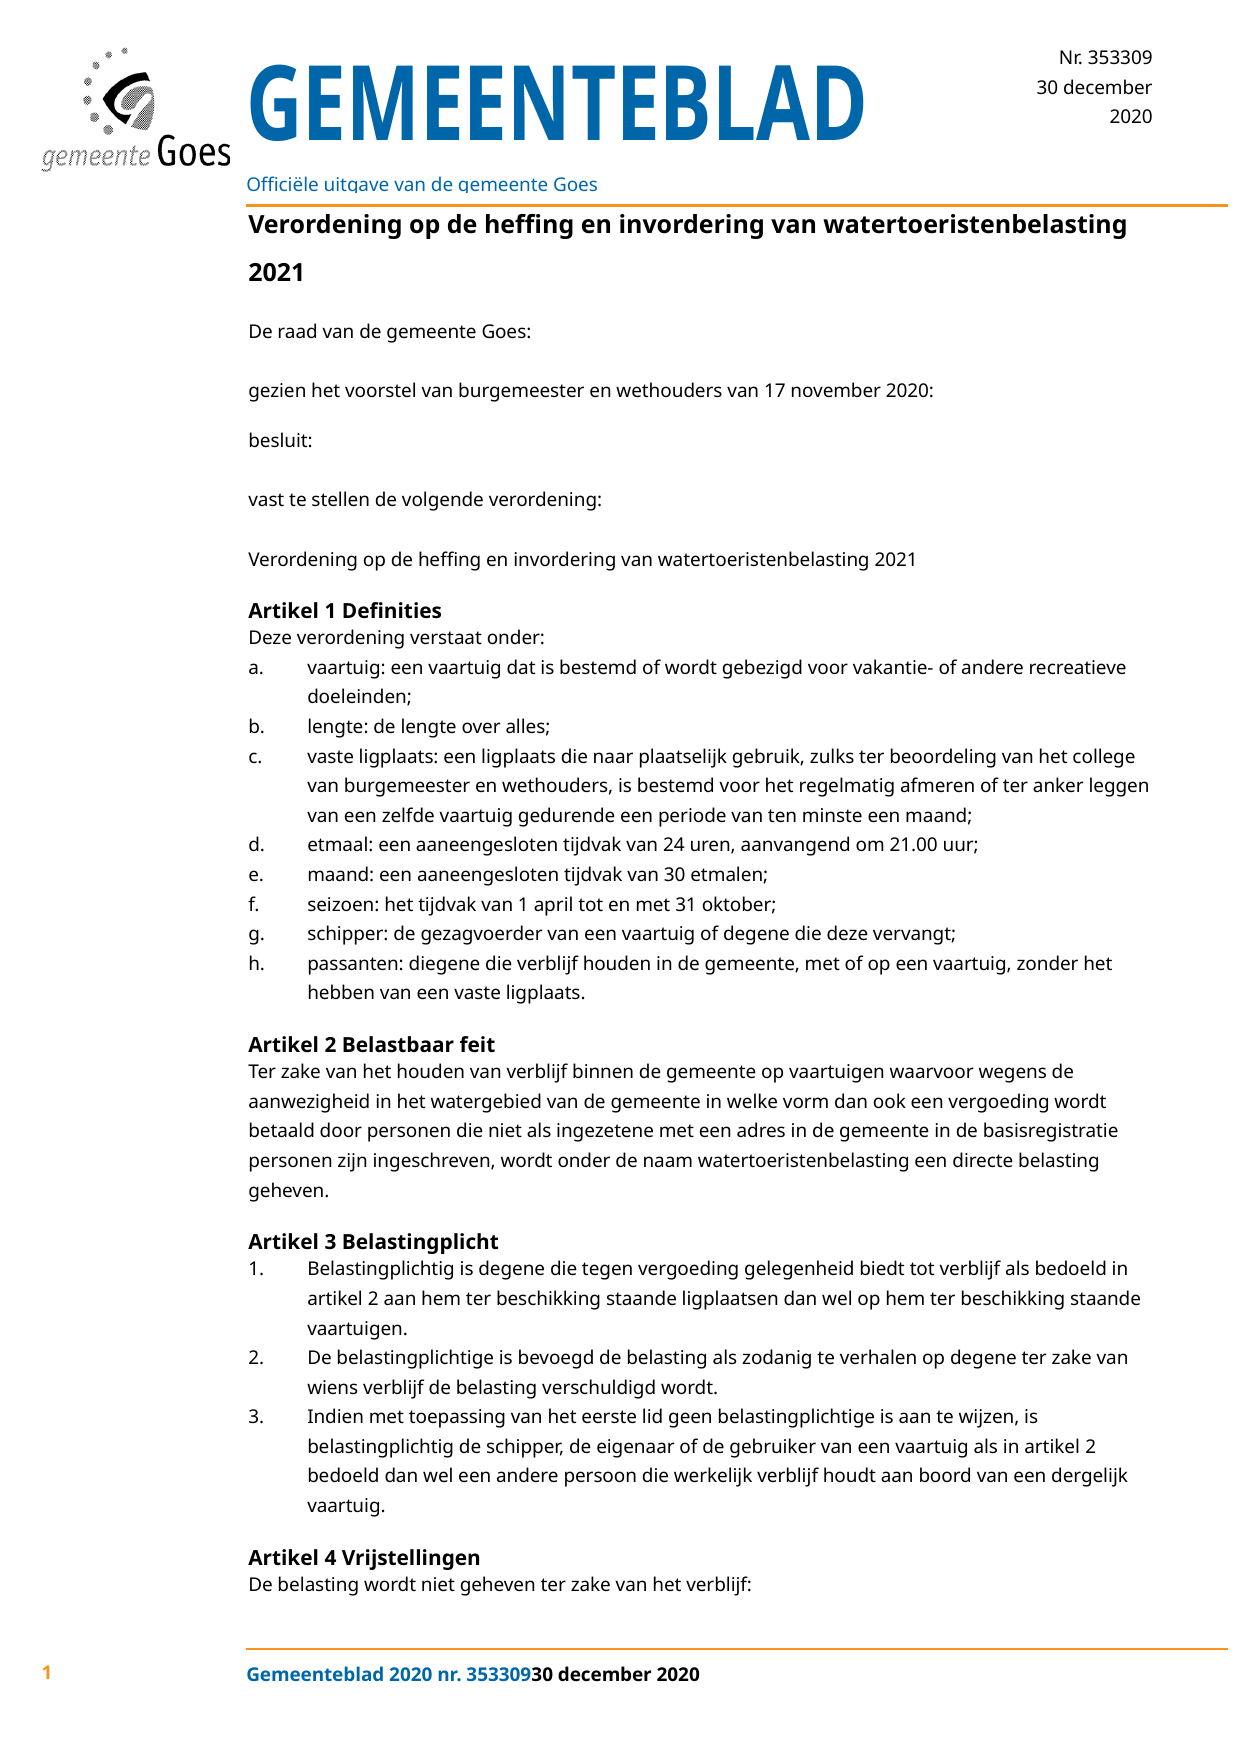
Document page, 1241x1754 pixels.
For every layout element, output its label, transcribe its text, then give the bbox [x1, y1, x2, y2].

list Belastingplichtig is degene die tegen vergoeding gelegenheid biedt tot verblijf als bedoeld in artikel 2 aan hem ter beschikking staande ligplaatsen dan wel op hem ter beschikking staande vaartuigen. [248, 1256, 1152, 1341]
list De belastingplichtige is bevoegd de belasting als zodanig te verhalen op degene ter zake van wiens verblijf de belasting verschuldigd wordt. [248, 1344, 1152, 1400]
list passanten: diegene die verblijf houden in de gemeente, met of op een vaartuig, zonder het hebben van een vaste ligplaats. [248, 950, 1152, 1005]
text De raad van de gemeente Goes: [248, 318, 1152, 344]
list vaste ligplaats: een ligplaats die naar plaatselijk gebruik, zulks ter beoordeling van het college van burgemeester en wethouders, is bestemd voor het regelmatig afmeren of ter anker leggen van een zelfde vaartuig gedurende een periode van ten minste een maand; [248, 743, 1152, 828]
text gezien het voorstel van burgemeester en wethouders van 17 november 2020: [248, 377, 1152, 403]
text Artikel 2 Belastbaar feit [248, 1030, 1152, 1058]
text Deze verordening verstaat onder: [248, 624, 1152, 650]
text Verordening op de heffing en invordering van watertoeristenbelasting 2021 [248, 207, 1152, 288]
text Artikel 3 Belastingplicht [248, 1227, 1152, 1256]
list vaartuig: een vaartuig dat is bestemd of wordt gebezigd voor vakantie- of andere recreatieve doeleinden; [248, 654, 1152, 709]
text Verordening op de heffing en invordering van watertoeristenbelasting 2021 [248, 546, 1152, 571]
text Artikel 1 Definities [248, 596, 1152, 624]
list etmaal: een aaneengesloten tijdvak van 24 uren, aanvangend om 21.00 uur; [248, 832, 1152, 857]
text De belasting wordt niet geheven ter zake van het verblijf: [248, 1571, 1152, 1597]
list lengte: de lengte over alles; [248, 713, 1152, 739]
list Indien met toepassing van het eerste lid geen belastingplichtige is aan te wijzen, is belastingplichtig de schipper, de eigenaar of de gebruiker van een vaartuig als in artikel 2 bedoeld dan wel een andere persoon die werkelijk verblijf houdt aan boord van een dergelijk vaartuig. [248, 1403, 1152, 1518]
text besluit: [248, 427, 1152, 453]
list schipper: de gezagvoerder van een vaartuig of degene die deze vervangt; [248, 920, 1152, 946]
text Ter zake van het houden van verblijf binnen de gemeente op vaartuigen waarvoor wegens de aanwezigheid in het watergebied van de gemeente in welke vorm dan ook een vergoeding wordt betaald door personen die niet als ingezetene met een adres in de gemeente in de basisregistratie personen zijn ingeschreven, wordt onder de naam watertoeristenbelasting een directe belasting geheven. [248, 1058, 1152, 1202]
text Artikel 4 Vrijstellingen [248, 1543, 1152, 1571]
text vast te stellen de volgende verordening: [248, 487, 1152, 512]
list seizoen: het tijdvak van 1 april tot en met 31 oktober; [248, 891, 1152, 917]
picture [41, 47, 231, 172]
list maand: een aaneengesloten tijdvak van 30 etmalen; [248, 861, 1152, 887]
